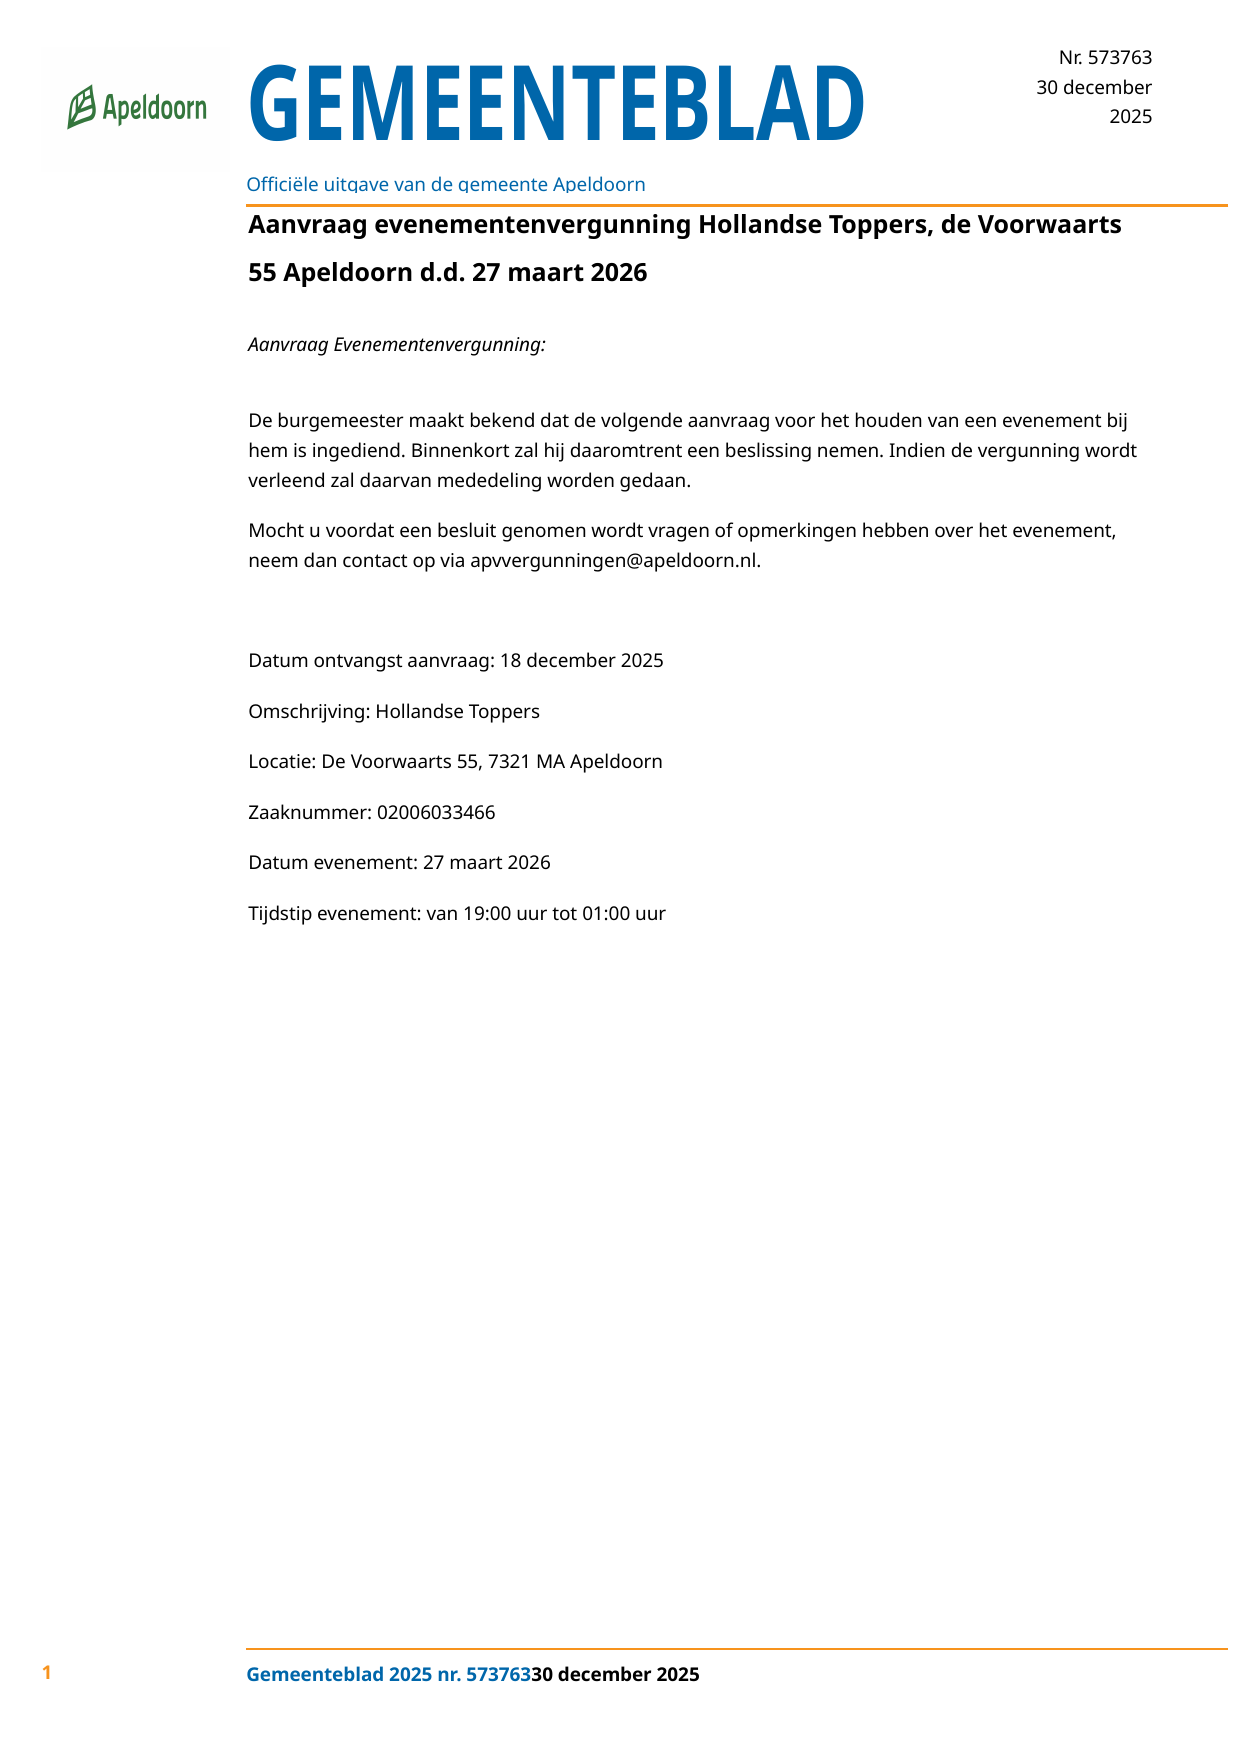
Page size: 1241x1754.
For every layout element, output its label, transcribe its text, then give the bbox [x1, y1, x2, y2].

picture [41, 47, 231, 172]
text Datum evenement: 27 maart 2026 [248, 849, 1152, 875]
text Datum ontvangst aanvraag: 18 december 2025 [248, 648, 1152, 673]
text Aanvraag Evenementenvergunning: [248, 331, 1152, 357]
text Mocht u voordat een besluit genomen wordt vragen of opmerkingen hebben over het evenement, neem dan contact op via apvvergunningen@apeldoorn.nl. [248, 517, 1152, 572]
text Locatie: De Voorwaarts 55, 7321 MA Apeldoorn [248, 748, 1152, 774]
text Zaaknummer: 02006033466 [248, 799, 1152, 824]
text Aanvraag evenementenvergunning Hollandse Toppers, de Voorwaarts 55 Apeldoorn d.d. 27 maart 2026 [248, 207, 1152, 288]
text De burgemeester maakt bekend dat de volgende aanvraag voor het houden van een evenement bij hem is ingediend. Binnenkort zal hij daaromtrent een beslissing nemen. Indien de vergunning wordt verleend zal daarvan mededeling worden gedaan. [248, 408, 1152, 492]
text Omschrijving: Hollandse Toppers [248, 698, 1152, 724]
text Tijdstip evenement: van 19:00 uur tot 01:00 uur [248, 900, 1152, 925]
